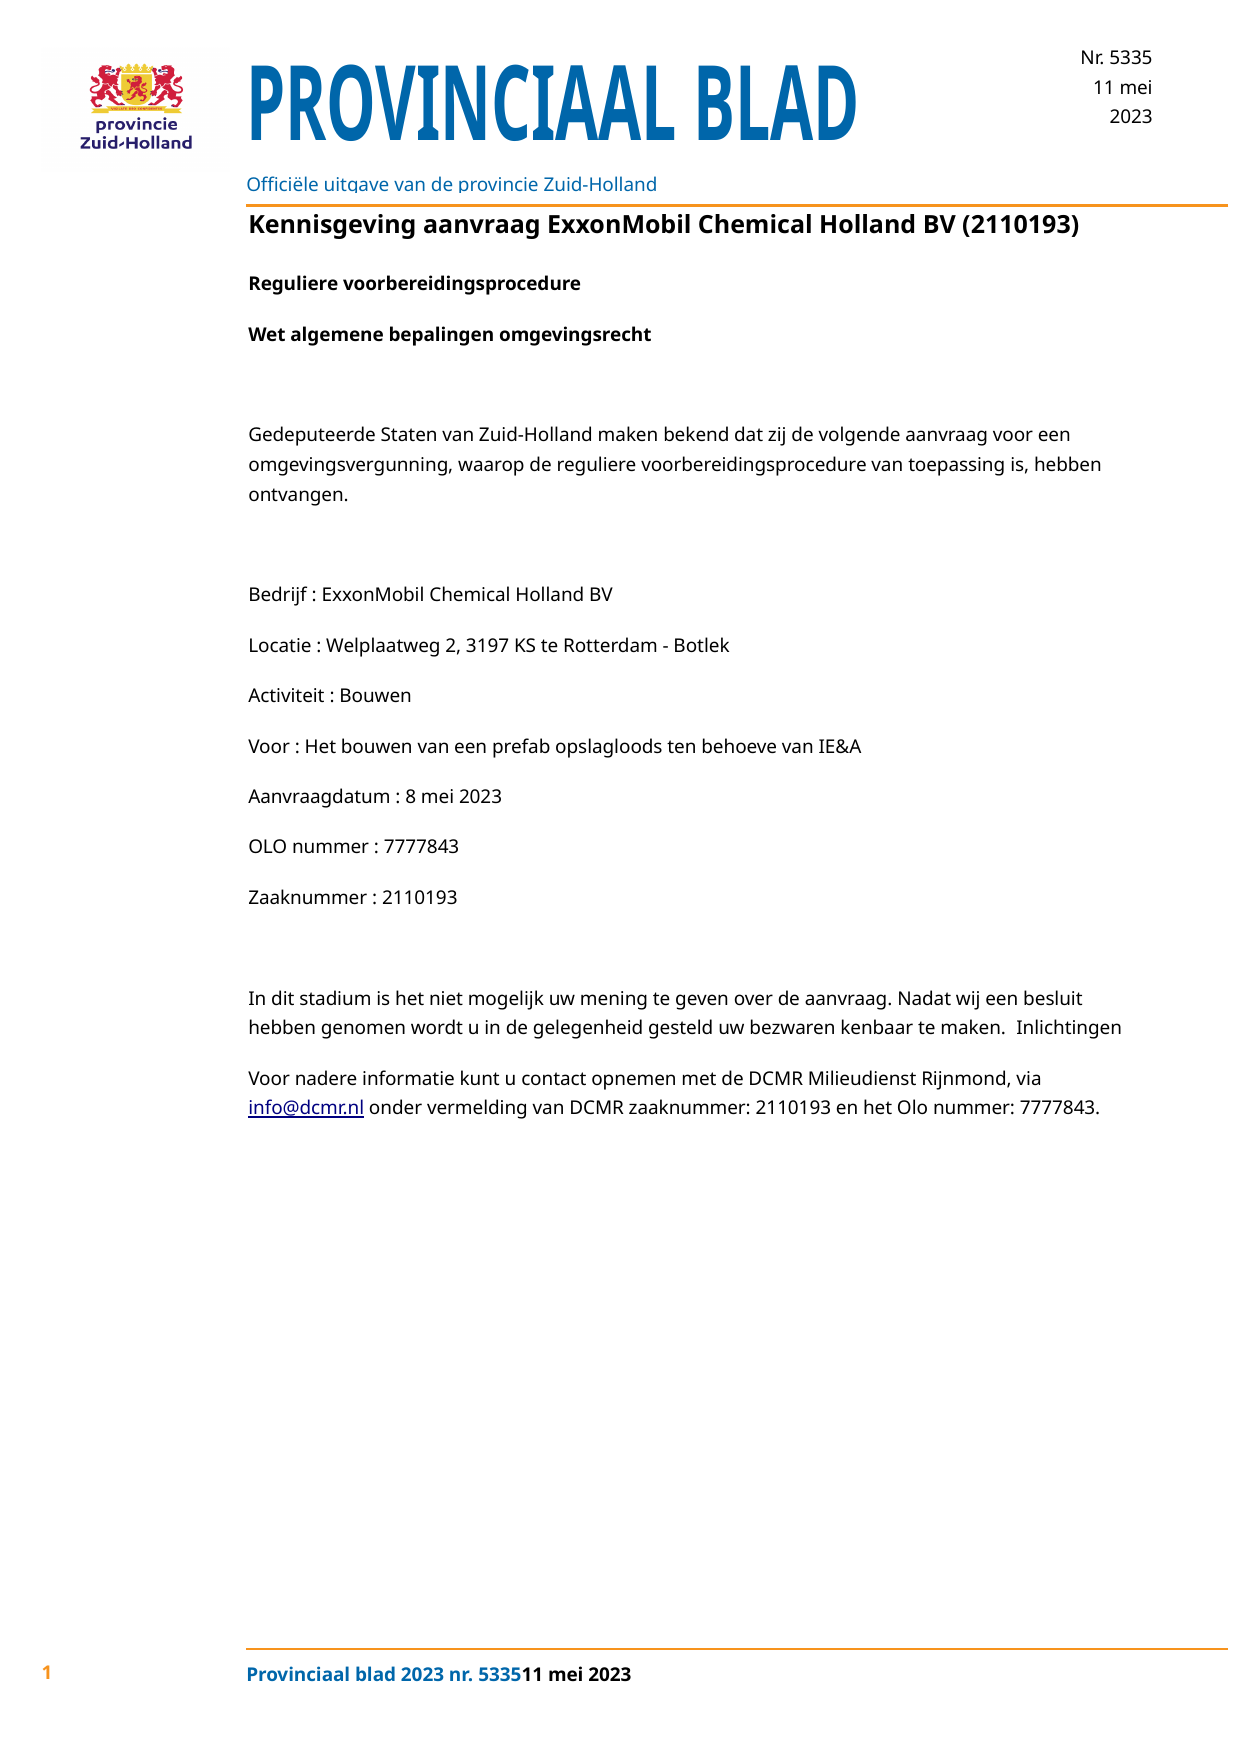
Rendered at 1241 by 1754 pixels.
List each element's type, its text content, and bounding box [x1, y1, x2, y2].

text Wet algemene bepalingen omgevingsrecht [248, 321, 1152, 346]
text Voor nadere informatie kunt u contact opnemen met de DCMR Milieudienst Rijnmond, via info@dcmr.nl onder vermelding van DCMR zaaknummer: 2110193 en het Olo nummer: 7777843. [248, 1065, 1152, 1120]
text Kennisgeving aanvraag ExxonMobil Chemical Holland BV (2110193) [248, 207, 1152, 241]
text Activiteit : Bouwen [248, 682, 1152, 708]
text In dit stadium is het niet mogelijk uw mening te geven over de aanvraag. Nadat wij een besluit hebben genomen wordt u in de gelegenheid gesteld uw bezwaren kenbaar te maken. Inlichtingen [248, 985, 1152, 1040]
picture [41, 47, 231, 172]
text Gedeputeerde Staten van Zuid-Holland maken bekend dat zij de volgende aanvraag voor een omgevingsvergunning, waarop de reguliere voorbereidingsprocedure van toepassing is, hebben ontvangen. [248, 422, 1152, 506]
text Bedrijf : ExxonMobil Chemical Holland BV [248, 582, 1152, 607]
text Reguliere voorbereidingsprocedure [248, 270, 1152, 296]
text Zaaknummer : 2110193 [248, 884, 1152, 910]
text OLO nummer : 7777843 [248, 834, 1152, 859]
text Aanvraagdatum : 8 mei 2023 [248, 783, 1152, 809]
text Locatie : Welplaatweg 2, 3197 KS te Rotterdam - Botlek [248, 632, 1152, 658]
text Voor : Het bouwen van een prefab opslagloods ten behoeve van IE&A [248, 733, 1152, 758]
